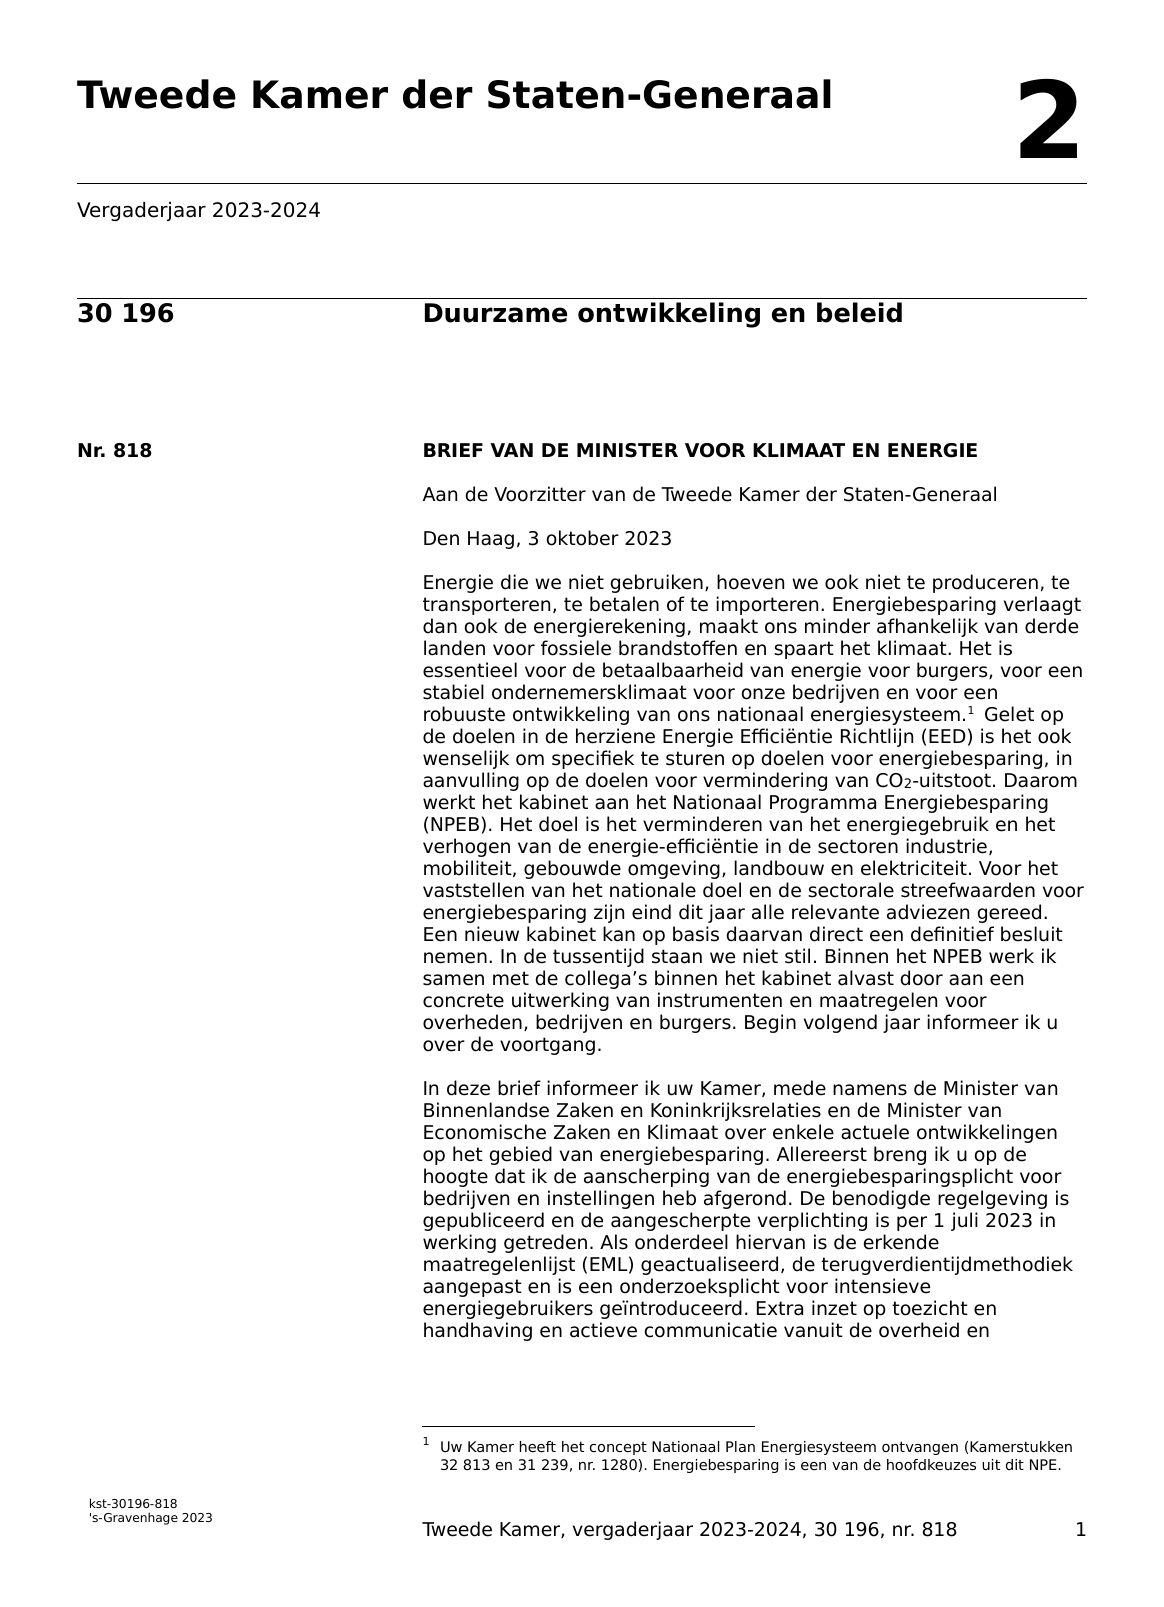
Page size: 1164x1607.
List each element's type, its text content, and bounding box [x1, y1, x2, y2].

text Energie die we niet gebruiken, hoeven we ook niet te produceren, te transporteren, te betalen of te importeren. Energiebesparing verlaagt dan ook de energierekening, maakt ons minder afhankelijk van derde landen voor fossiele brandstoffen en spaart het klimaat. Het is essentieel voor de betaalbaarheid van energie voor burgers, voor een stabiel ondernemersklimaat voor onze bedrijven en voor een robuuste ontwikkeling van ons nationaal energiesysteem. Gelet op de doelen in de herziene Energie Efficiëntie Richtlijn (EED) is het ook wenselijk om specifiek te sturen op doelen voor energiebesparing, in aanvulling op de doelen voor vermindering van CO2-uitstoot. Daarom werkt het kabinet aan het Nationaal Programma Energiebesparing (NPEB). Het doel is het verminderen van het energiegebruik en het verhogen van de energie-efficiëntie in de sectoren industrie, mobiliteit, gebouwde omgeving, landbouw en elektriciteit. Voor het vaststellen van het nationale doel en de sectorale streefwaarden voor energiebesparing zijn eind dit jaar alle relevante adviezen gereed. Een nieuw kabinet kan op basis daarvan direct een definitief besluit nemen. In de tussentijd staan we niet stil. Binnen het NPEB werk ik samen met de collega’s binnen het kabinet alvast door aan een concrete uitwerking van instrumenten en maatregelen voor overheden, bedrijven en burgers. Begin volgend jaar informeer ik u over de voortgang. [422, 572, 1087, 1056]
text In deze brief informeer ik uw Kamer, mede namens de Minister van Binnenlandse Zaken en Koninkrijksrelaties en de Minister van Economische Zaken en Klimaat over enkele actuele ontwikkelingen op het gebied van energiebesparing. Allereerst breng ik u op de hoogte dat ik de aanscherping van de energiebesparingsplicht voor bedrijven en instellingen heb afgerond. De benodigde regelgeving is gepubliceerd en de aangescherpte verplichting is per 1 juli 2023 in werking getreden. Als onderdeel hiervan is de erkende maatregelenlijst (EML) geactualiseerd, de terugverdientijdmethodiek aangepast en is een onderzoeksplicht voor intensieve energiegebruikers geïntroduceerd. Extra inzet op toezicht en handhaving en actieve communicatie vanuit de overheid en [422, 1078, 1087, 1342]
text 's-Gravenhage 2023 [88, 1511, 323, 1525]
subtitle Nr. 818 BRIEF VAN DE MINISTER VOOR KLIMAAT EN ENERGIE [77, 440, 1087, 462]
subtitle 30 196 Duurzame ontwikkeling en beleid [77, 299, 1087, 329]
text Uw Kamer heeft het concept Nationaal Plan Energiesysteem ontvangen (Kamerstukken 32 813 en 31 239, nr. 1280). Energiebesparing is een van de hoofdkeuzes uit dit NPE. [422, 1435, 1087, 1474]
text Aan de Voorzitter van de Tweede Kamer der Staten-Generaal [422, 484, 1087, 506]
table_header Tweede Kamer der Staten-Generaal [77, 59, 886, 183]
table_header 2 [886, 59, 1087, 183]
text Den Haag, 3 oktober 2023 [422, 528, 1087, 550]
table_cell Vergaderjaar 2023-2024 [77, 184, 1087, 298]
text kst-30196-818 [88, 1497, 323, 1511]
